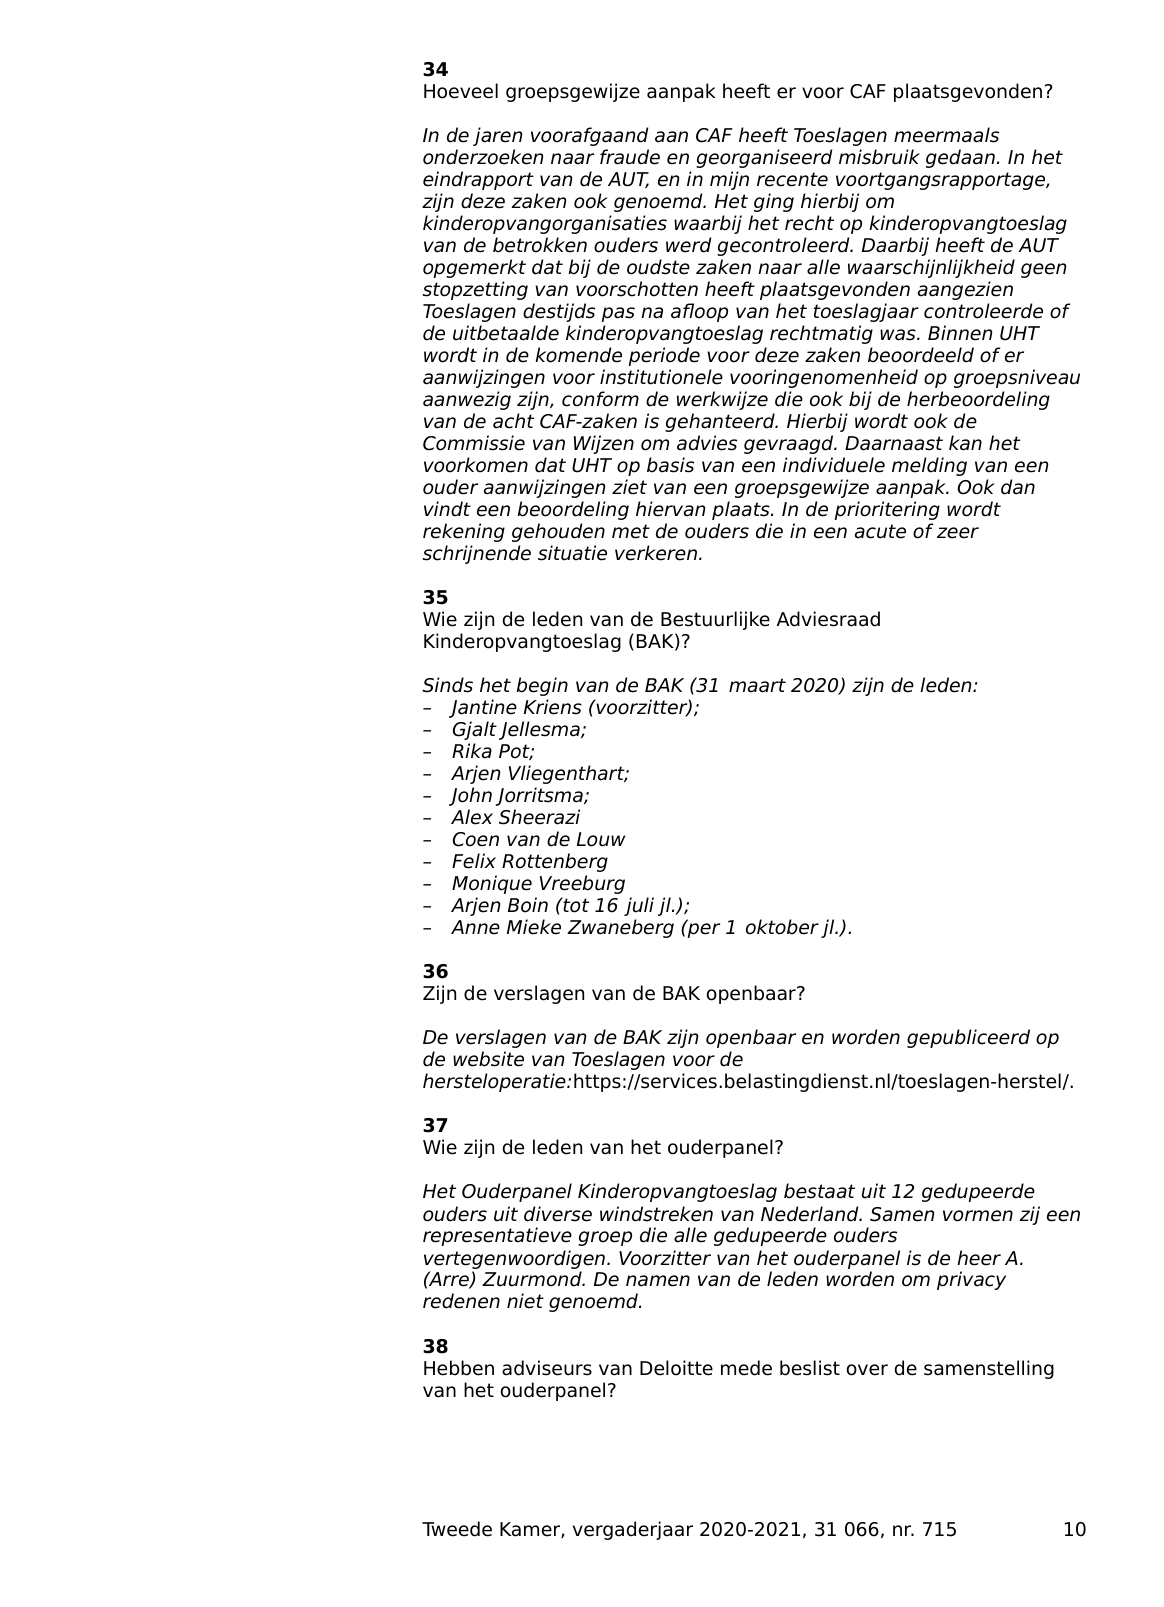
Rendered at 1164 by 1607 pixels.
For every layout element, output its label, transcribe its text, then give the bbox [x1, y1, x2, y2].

text Zijn de verslagen van de BAK openbaar? [422, 983, 1087, 1005]
text Hebben adviseurs van Deloitte mede beslist over de samenstelling van het ouderpanel? [422, 1357, 1087, 1401]
text 38 [422, 1336, 1087, 1357]
text De verslagen van de BAK zijn openbaar en worden gepubliceerd op de website van Toeslagen voor de hersteloperatie:https://services.belastingdienst.nl/toeslagen-herstel/. [422, 1027, 1087, 1093]
text In de jaren voorafgaand aan CAF heeft Toeslagen meermaals onderzoeken naar fraude en georganiseerd misbruik gedaan. In het eindrapport van de AUT, en in mijn recente voortgangsrapportage, zijn deze zaken ook genoemd. Het ging hierbij om kinderopvangorganisaties waarbij het recht op kinderopvangtoeslag van de betrokken ouders werd gecontroleerd. Daarbij heeft de AUT opgemerkt dat bij de oudste zaken naar alle waarschijnlijkheid geen stopzetting van voorschotten heeft plaatsgevonden aangezien Toeslagen destijds pas na afloop van het toeslagjaar controleerde of de uitbetaalde kinderopvangtoeslag rechtmatig was. Binnen UHT wordt in de komende periode voor deze zaken beoordeeld of er aanwijzingen voor institutionele vooringenomenheid op groepsniveau aanwezig zijn, conform de werkwijze die ook bij de herbeoordeling van de acht CAF-zaken is gehanteerd. Hierbij wordt ook de Commissie van Wijzen om advies gevraagd. Daarnaast kan het voorkomen dat UHT op basis van een individuele melding van een ouder aanwijzingen ziet van een groepsgewijze aanpak. Ook dan vindt een beoordeling hiervan plaats. In de prioritering wordt rekening gehouden met de ouders die in een acute of zeer schrijnende situatie verkeren. [422, 125, 1087, 565]
text Wie zijn de leden van het ouderpanel? [422, 1137, 1087, 1159]
text – Monique Vreeburg [422, 873, 1087, 895]
text Het Ouderpanel Kinderopvangtoeslag bestaat uit 12 gedupeerde ouders uit diverse windstreken van Nederland. Samen vormen zij een representatieve groep die alle gedupeerde ouders vertegenwoordigen. Voorzitter van het ouderpanel is de heer A. (Arre) Zuurmond. De namen van de leden worden om privacy redenen niet genoemd. [422, 1181, 1087, 1313]
text – Arjen Vliegenthart; [422, 763, 1087, 785]
text – Anne Mieke Zwaneberg (per 1 oktober jl.). [422, 917, 1087, 939]
text – Gjalt Jellesma; [422, 719, 1087, 741]
text Sinds het begin van de BAK (31 maart 2020) zijn de leden: [422, 675, 1087, 697]
text – Felix Rottenberg [422, 851, 1087, 873]
text – Arjen Boin (tot 16 juli jl.); [422, 895, 1087, 917]
text Hoeveel groepsgewijze aanpak heeft er voor CAF plaatsgevonden? [422, 81, 1087, 103]
text – Alex Sheerazi [422, 807, 1087, 829]
text 35 [422, 587, 1087, 609]
text – Rika Pot; [422, 741, 1087, 763]
text 37 [422, 1115, 1087, 1137]
text 36 [422, 961, 1087, 983]
text – Coen van de Louw [422, 829, 1087, 851]
text Wie zijn de leden van de Bestuurlijke Adviesraad Kinderopvangtoeslag (BAK)? [422, 609, 1087, 653]
text – John Jorritsma; [422, 785, 1087, 807]
text – Jantine Kriens (voorzitter); [422, 697, 1087, 719]
text 34 [422, 59, 1087, 81]
